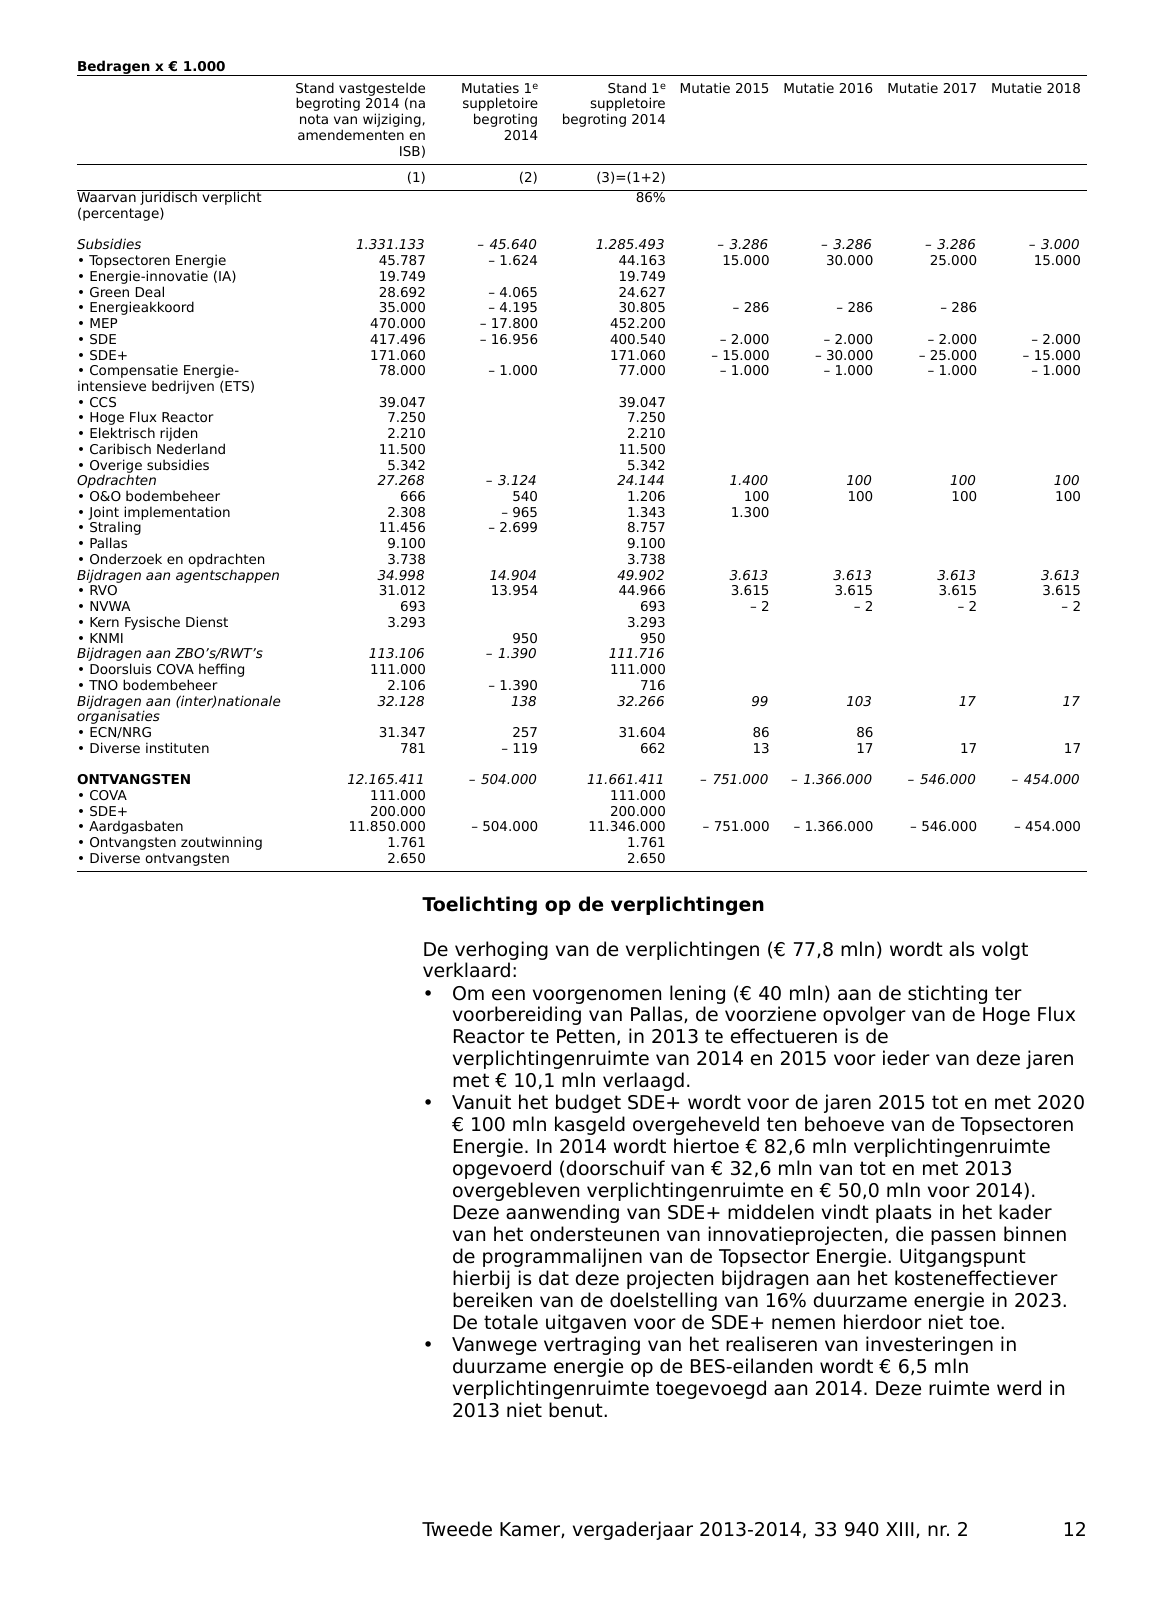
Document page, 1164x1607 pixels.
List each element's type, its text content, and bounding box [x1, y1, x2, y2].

table_cell – 751.000 [671, 772, 775, 788]
table_cell • Overige subsidies [77, 458, 282, 473]
table_cell [671, 615, 775, 630]
table_cell 3.293 [544, 615, 671, 630]
table_cell 113.106 [282, 646, 432, 662]
table_cell [983, 630, 1087, 646]
table_cell – 1.366.000 [775, 819, 879, 835]
table_cell 31.012 [282, 583, 432, 599]
table_cell 3.738 [544, 552, 671, 567]
table_cell [983, 662, 1087, 678]
table_cell – 119 [432, 741, 544, 756]
table_cell [775, 442, 879, 457]
table_cell [983, 536, 1087, 552]
table_cell 3.613 [671, 568, 775, 583]
table_cell [432, 191, 544, 221]
table_cell [432, 426, 544, 442]
table_cell 2.106 [282, 678, 432, 693]
table_cell • SDE+ [77, 347, 282, 363]
table_cell [671, 458, 775, 473]
table_cell – 3.286 [879, 237, 983, 253]
table_cell 100 [671, 489, 775, 504]
table_cell 17 [775, 741, 879, 756]
table_cell [432, 662, 544, 678]
table_cell – 15.000 [983, 347, 1087, 363]
table_cell [671, 756, 775, 772]
table_cell [432, 347, 544, 363]
table_cell 78.000 [282, 363, 432, 394]
table_cell 111.000 [282, 788, 432, 803]
table_cell • Green Deal [77, 284, 282, 300]
table_cell 77.000 [544, 363, 671, 394]
table_cell 9.100 [282, 536, 432, 552]
table_cell [544, 221, 671, 237]
table_cell • Topsectoren Energie [77, 253, 282, 269]
table_cell [775, 756, 879, 772]
table_cell [879, 678, 983, 693]
table_cell Opdrachten [77, 473, 282, 489]
table_cell 3.613 [983, 568, 1087, 583]
table_cell [775, 284, 879, 300]
table_cell [671, 804, 775, 819]
table_cell 950 [432, 630, 544, 646]
table_cell 111.000 [544, 788, 671, 803]
table_cell – 2.000 [671, 332, 775, 347]
table_cell – 1.000 [671, 363, 775, 394]
table_cell [671, 165, 775, 190]
table_cell 1.285.493 [544, 237, 671, 253]
table_cell 111.716 [544, 646, 671, 662]
table_cell 138 [432, 693, 544, 725]
table_cell [879, 851, 983, 871]
table_cell – 3.286 [671, 237, 775, 253]
table_cell • Compensatie Energie-intensieve bedrijven (ETS) [77, 363, 282, 394]
table_cell 950 [544, 630, 671, 646]
table_cell [671, 426, 775, 442]
table_cell [879, 165, 983, 190]
table_cell 452.200 [544, 316, 671, 332]
table_cell Waarvan juridisch verplicht (percentage) [77, 191, 282, 221]
table_cell 716 [544, 678, 671, 693]
table_cell • COVA [77, 788, 282, 803]
table_cell 470.000 [282, 316, 432, 332]
table_cell 3.738 [282, 552, 432, 567]
table_cell 400.540 [544, 332, 671, 347]
table_cell – 286 [775, 300, 879, 316]
table_cell 111.000 [544, 662, 671, 678]
table_cell [671, 536, 775, 552]
table_cell – 965 [432, 505, 544, 520]
table_cell 39.047 [282, 395, 432, 410]
table_cell 257 [432, 725, 544, 741]
table_cell [282, 191, 432, 221]
table_cell • Diverse instituten [77, 741, 282, 756]
table_cell [983, 756, 1087, 772]
table_cell Bijdragen aan (inter)nationale organisaties [77, 693, 282, 725]
table_cell [432, 442, 544, 457]
table_cell Bijdragen aan ZBO’s/RWT’s [77, 646, 282, 662]
table_cell [775, 520, 879, 536]
table_cell [983, 442, 1087, 457]
table_cell 11.661.411 [544, 772, 671, 788]
table_cell [432, 221, 544, 237]
table_cell [775, 395, 879, 410]
table_cell Mutatie 2015 [671, 76, 775, 164]
table_cell – 504.000 [432, 819, 544, 835]
table_cell 15.000 [983, 253, 1087, 269]
table_cell 100 [775, 489, 879, 504]
table_cell [983, 395, 1087, 410]
table_cell [879, 552, 983, 567]
table_cell • Straling [77, 520, 282, 536]
table_cell [775, 191, 879, 221]
table_cell • Hoge Flux Reactor [77, 410, 282, 426]
table_cell [879, 520, 983, 536]
table_cell [775, 552, 879, 567]
table_cell [432, 395, 544, 410]
table_cell • MEP [77, 316, 282, 332]
table_cell [432, 458, 544, 473]
table_cell • Elektrisch rijden [77, 426, 282, 442]
table_cell 14.904 [432, 568, 544, 583]
table_cell 3.615 [775, 583, 879, 599]
table_cell [983, 410, 1087, 426]
table_cell – 546.000 [879, 772, 983, 788]
table_cell [983, 835, 1087, 851]
table_cell [544, 756, 671, 772]
table_cell 25.000 [879, 253, 983, 269]
table_cell [671, 410, 775, 426]
table_cell 24.627 [544, 284, 671, 300]
table_cell 30.805 [544, 300, 671, 316]
table_cell [432, 851, 544, 871]
table_cell [432, 756, 544, 772]
table_cell [671, 316, 775, 332]
table_cell 9.100 [544, 536, 671, 552]
table_cell [983, 284, 1087, 300]
table_cell • SDE+ [77, 804, 282, 819]
table_cell 3.613 [879, 568, 983, 583]
table_cell 11.456 [282, 520, 432, 536]
table_cell [879, 395, 983, 410]
table_cell – 1.000 [775, 363, 879, 394]
table_cell [879, 725, 983, 741]
table_cell • TNO bodembeheer [77, 678, 282, 693]
table_cell 2.308 [282, 505, 432, 520]
table_cell [879, 410, 983, 426]
table_cell 45.787 [282, 253, 432, 269]
table_cell – 17.800 [432, 316, 544, 332]
table_cell [432, 536, 544, 552]
table_cell Bijdragen aan agentschappen [77, 568, 282, 583]
table_cell 417.496 [282, 332, 432, 347]
table_cell [671, 221, 775, 237]
table_cell – 286 [671, 300, 775, 316]
table_cell Stand 1e suppletoire begroting 2014 [544, 76, 671, 164]
table_cell – 1.000 [879, 363, 983, 394]
table_cell 781 [282, 741, 432, 756]
table_cell – 2.000 [775, 332, 879, 347]
table_cell [983, 725, 1087, 741]
table_cell [775, 851, 879, 871]
table_cell 86 [775, 725, 879, 741]
table_cell • RVO [77, 583, 282, 599]
table_cell 100 [879, 473, 983, 489]
table_cell Stand vastgestelde begroting 2014 (na nota van wijziging, amendementen en ISB) [282, 76, 432, 164]
table_cell 28.692 [282, 284, 432, 300]
table_cell [671, 442, 775, 457]
table_cell • Joint implementation [77, 505, 282, 520]
table_cell 31.347 [282, 725, 432, 741]
table_cell 19.749 [544, 269, 671, 284]
table_cell 7.250 [544, 410, 671, 426]
table_cell – 15.000 [671, 347, 775, 363]
table_cell [983, 316, 1087, 332]
table_cell [983, 458, 1087, 473]
table_cell [282, 630, 432, 646]
table_cell [775, 835, 879, 851]
table_cell [879, 646, 983, 662]
table_cell – 2 [775, 599, 879, 615]
table_cell 12.165.411 [282, 772, 432, 788]
table_cell 1.300 [671, 505, 775, 520]
table_cell – 2.699 [432, 520, 544, 536]
table_cell 31.604 [544, 725, 671, 741]
table_cell • Diverse ontvangsten [77, 851, 282, 871]
table_cell 666 [282, 489, 432, 504]
table_cell [432, 835, 544, 851]
table_cell [879, 284, 983, 300]
table_cell 19.749 [282, 269, 432, 284]
text • Om een voorgenomen lening (€ 40 mln) aan de stichting ter voorbereiding van Pallas, de voorziene opvolger van de Hoge Flux Reactor te Petten, in 2013 te effectueren is de verplichtingenruimte van 2014 en 2015 voor ieder van deze jaren met € 10,1 mln verlaagd. [422, 982, 1087, 1092]
table_cell 17 [983, 693, 1087, 725]
table_cell [879, 442, 983, 457]
table_cell 32.128 [282, 693, 432, 725]
table_cell – 504.000 [432, 772, 544, 788]
table_cell 5.342 [544, 458, 671, 473]
table_cell – 2 [879, 599, 983, 615]
table_cell [983, 165, 1087, 190]
table_cell – 2 [671, 599, 775, 615]
table_cell [983, 221, 1087, 237]
table_cell 2.650 [544, 851, 671, 871]
table_cell [775, 536, 879, 552]
table_cell ONTVANGSTEN [77, 772, 282, 788]
table_cell 1.343 [544, 505, 671, 520]
table_cell 32.266 [544, 693, 671, 725]
table_cell • SDE [77, 332, 282, 347]
table_cell [77, 165, 282, 190]
table_cell [879, 426, 983, 442]
table_cell 86% [544, 191, 671, 221]
table_cell [671, 788, 775, 803]
table_cell [879, 756, 983, 772]
table_cell [77, 221, 282, 237]
table_cell – 454.000 [983, 819, 1087, 835]
table_cell 11.346.000 [544, 819, 671, 835]
table_cell [775, 316, 879, 332]
table_cell 2.210 [282, 426, 432, 442]
table_cell [775, 165, 879, 190]
table_cell – 1.624 [432, 253, 544, 269]
table_cell [879, 458, 983, 473]
table_cell 17 [983, 741, 1087, 756]
table_cell 39.047 [544, 395, 671, 410]
table_cell [775, 646, 879, 662]
table_cell 5.342 [282, 458, 432, 473]
table_cell – 454.000 [983, 772, 1087, 788]
table_cell [671, 395, 775, 410]
table_cell – 2.000 [983, 332, 1087, 347]
table_cell 49.902 [544, 568, 671, 583]
table_cell 3.615 [671, 583, 775, 599]
table_cell Subsidies [77, 237, 282, 253]
table_cell [879, 615, 983, 630]
table_cell [983, 851, 1087, 871]
table_cell 693 [282, 599, 432, 615]
table_cell • Aardgasbaten [77, 819, 282, 835]
table_cell – 4.195 [432, 300, 544, 316]
table_cell [983, 678, 1087, 693]
table_cell – 3.124 [432, 473, 544, 489]
table_cell [671, 269, 775, 284]
table_cell 3.615 [879, 583, 983, 599]
table_cell – 3.286 [775, 237, 879, 253]
table_cell 86 [671, 725, 775, 741]
table_cell • ECN/NRG [77, 725, 282, 741]
table_cell 662 [544, 741, 671, 756]
table_cell 27.268 [282, 473, 432, 489]
table_cell 100 [775, 473, 879, 489]
table_cell [282, 756, 432, 772]
table_cell [432, 615, 544, 630]
table_header Bedragen x € 1.000 [77, 59, 1087, 75]
table_cell [671, 646, 775, 662]
table_cell – 3.000 [983, 237, 1087, 253]
table_cell – 1.000 [432, 363, 544, 394]
table_cell 100 [983, 473, 1087, 489]
table_cell 1.331.133 [282, 237, 432, 253]
table_cell [879, 191, 983, 221]
table_cell – 751.000 [671, 819, 775, 835]
table_cell 1.206 [544, 489, 671, 504]
table_cell – 546.000 [879, 819, 983, 835]
table_cell [983, 520, 1087, 536]
table_cell 171.060 [282, 347, 432, 363]
table_cell – 286 [879, 300, 983, 316]
table_cell 8.757 [544, 520, 671, 536]
table_cell • Onderzoek en opdrachten [77, 552, 282, 567]
table_cell [879, 536, 983, 552]
table_cell – 1.390 [432, 678, 544, 693]
table_cell (3)=(1+2) [544, 165, 671, 190]
table_cell [432, 552, 544, 567]
table_cell [671, 520, 775, 536]
table_cell [983, 505, 1087, 520]
table_cell [775, 804, 879, 819]
table_cell • CCS [77, 395, 282, 410]
table_cell 15.000 [671, 253, 775, 269]
table_cell [282, 221, 432, 237]
table_cell [879, 804, 983, 819]
table_cell – 16.956 [432, 332, 544, 347]
table_cell [983, 300, 1087, 316]
table_cell [775, 269, 879, 284]
table_cell [879, 835, 983, 851]
table_cell 99 [671, 693, 775, 725]
table_cell [671, 835, 775, 851]
table_cell (1) [282, 165, 432, 190]
table_cell [77, 756, 282, 772]
table_cell – 4.065 [432, 284, 544, 300]
table_cell • Kern Fysische Dienst [77, 615, 282, 630]
table_cell [983, 804, 1087, 819]
table_cell [775, 426, 879, 442]
table_cell [432, 788, 544, 803]
table_cell • O&O bodembeheer [77, 489, 282, 504]
table_cell [775, 221, 879, 237]
table_cell Mutatie 2016 [775, 76, 879, 164]
table_cell 100 [879, 489, 983, 504]
table_cell [432, 269, 544, 284]
table_cell [432, 599, 544, 615]
table_cell [775, 662, 879, 678]
table_cell 3.615 [983, 583, 1087, 599]
table_cell 13 [671, 741, 775, 756]
table_cell [879, 662, 983, 678]
table_cell – 45.640 [432, 237, 544, 253]
table_cell [671, 851, 775, 871]
table_cell – 2 [983, 599, 1087, 615]
table_cell 35.000 [282, 300, 432, 316]
table_cell [775, 678, 879, 693]
table_cell • Pallas [77, 536, 282, 552]
table_cell Mutatie 2017 [879, 76, 983, 164]
table_cell 103 [775, 693, 879, 725]
table_cell [879, 788, 983, 803]
table_cell [775, 615, 879, 630]
table_cell 200.000 [282, 804, 432, 819]
table_cell 24.144 [544, 473, 671, 489]
table_cell 44.966 [544, 583, 671, 599]
table_cell 30.000 [775, 253, 879, 269]
table_cell 100 [983, 489, 1087, 504]
table_cell – 1.366.000 [775, 772, 879, 788]
table_cell • NVWA [77, 599, 282, 615]
table_cell 171.060 [544, 347, 671, 363]
table_cell [671, 678, 775, 693]
table_cell [879, 221, 983, 237]
table_cell 11.500 [282, 442, 432, 457]
table_cell Mutaties 1e suppletoire begroting 2014 [432, 76, 544, 164]
table_cell – 1.000 [983, 363, 1087, 394]
table_cell 44.163 [544, 253, 671, 269]
table_cell • Doorsluis COVA heffing [77, 662, 282, 678]
table_cell [432, 804, 544, 819]
table_cell [671, 191, 775, 221]
table_cell – 30.000 [775, 347, 879, 363]
table_cell [775, 505, 879, 520]
table_cell 3.293 [282, 615, 432, 630]
table_cell 7.250 [282, 410, 432, 426]
table_cell 111.000 [282, 662, 432, 678]
table_cell 200.000 [544, 804, 671, 819]
subtitle Toelichting op de verplichtingen [422, 894, 1087, 916]
table_cell [432, 410, 544, 426]
table_cell (2) [432, 165, 544, 190]
table_cell [879, 269, 983, 284]
table_cell 34.998 [282, 568, 432, 583]
table_cell [879, 630, 983, 646]
table_cell [671, 552, 775, 567]
table_cell – 2.000 [879, 332, 983, 347]
table_cell 2.650 [282, 851, 432, 871]
table_cell • Caribisch Nederland [77, 442, 282, 457]
table_cell • KNMI [77, 630, 282, 646]
table_cell [77, 76, 282, 164]
table_cell [775, 458, 879, 473]
table_cell – 1.390 [432, 646, 544, 662]
table_cell [983, 788, 1087, 803]
table_cell • Energie-innovatie (IA) [77, 269, 282, 284]
table_cell [983, 191, 1087, 221]
table_cell 17 [879, 741, 983, 756]
table_cell [879, 316, 983, 332]
table_cell 11.500 [544, 442, 671, 457]
table_cell • Ontvangsten zoutwinning [77, 835, 282, 851]
table_cell [983, 552, 1087, 567]
text • Vanuit het budget SDE+ wordt voor de jaren 2015 tot en met 2020 € 100 mln kasgeld overgeheveld ten behoeve van de Topsectoren Energie. In 2014 wordt hiertoe € 82,6 mln verplichtingenruimte opgevoerd (doorschuif van € 32,6 mln van tot en met 2013 overgebleven verplichtingenruimte en € 50,0 mln voor 2014). Deze aanwending van SDE+ middelen vindt plaats in het kader van het ondersteunen van innovatieprojecten, die passen binnen de programmalijnen van de Topsector Energie. Uitgangspunt hierbij is dat deze projecten bijdragen aan het kosteneffectiever bereiken van de doelstelling van 16% duurzame energie in 2023. De totale uitgaven voor de SDE+ nemen hierdoor niet toe. [422, 1092, 1087, 1334]
table_cell [879, 505, 983, 520]
table_cell 1.400 [671, 473, 775, 489]
table_cell 13.954 [432, 583, 544, 599]
table_cell 2.210 [544, 426, 671, 442]
table_cell • Energieakkoord [77, 300, 282, 316]
text • Vanwege vertraging van het realiseren van investeringen in duurzame energie op de BES-eilanden wordt € 6,5 mln verplichtingenruimte toegevoegd aan 2014. Deze ruimte werd in 2013 niet benut. [422, 1334, 1087, 1422]
table_cell [983, 269, 1087, 284]
table_cell 11.850.000 [282, 819, 432, 835]
table_cell [671, 630, 775, 646]
table_cell Mutatie 2018 [983, 76, 1087, 164]
table_cell [983, 426, 1087, 442]
table_cell [775, 630, 879, 646]
table_cell 17 [879, 693, 983, 725]
table_cell 3.613 [775, 568, 879, 583]
table_cell [775, 410, 879, 426]
table_cell 1.761 [282, 835, 432, 851]
table_cell [983, 615, 1087, 630]
table_cell 540 [432, 489, 544, 504]
table_cell [671, 284, 775, 300]
table_cell 693 [544, 599, 671, 615]
table_cell [983, 646, 1087, 662]
table_cell 1.761 [544, 835, 671, 851]
text De verhoging van de verplichtingen (€ 77,8 mln) wordt als volgt verklaard: [422, 938, 1087, 982]
table_cell – 25.000 [879, 347, 983, 363]
table_cell [671, 662, 775, 678]
table_cell [775, 788, 879, 803]
